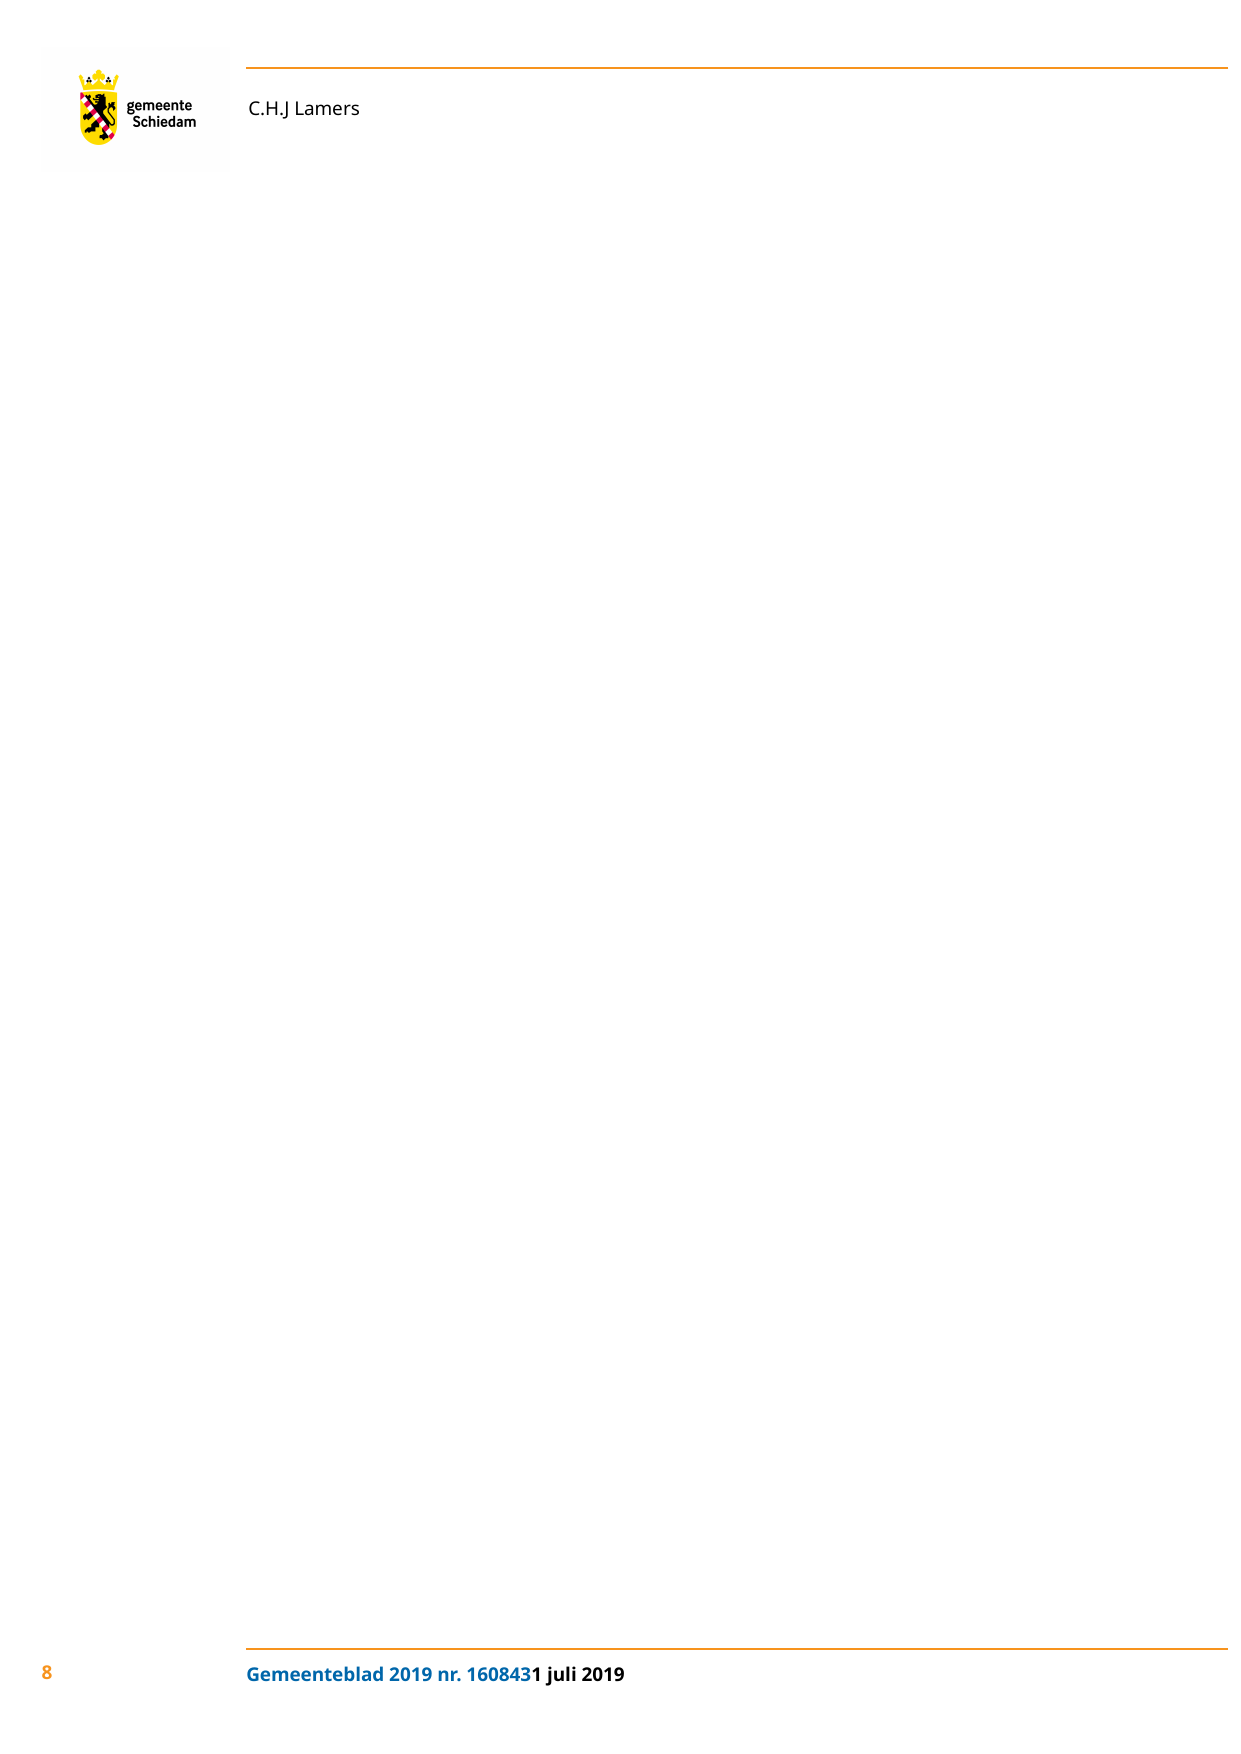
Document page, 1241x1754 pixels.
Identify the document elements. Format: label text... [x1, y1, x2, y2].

text C.H.J Lamers [248, 95, 1152, 121]
picture [41, 47, 231, 172]
